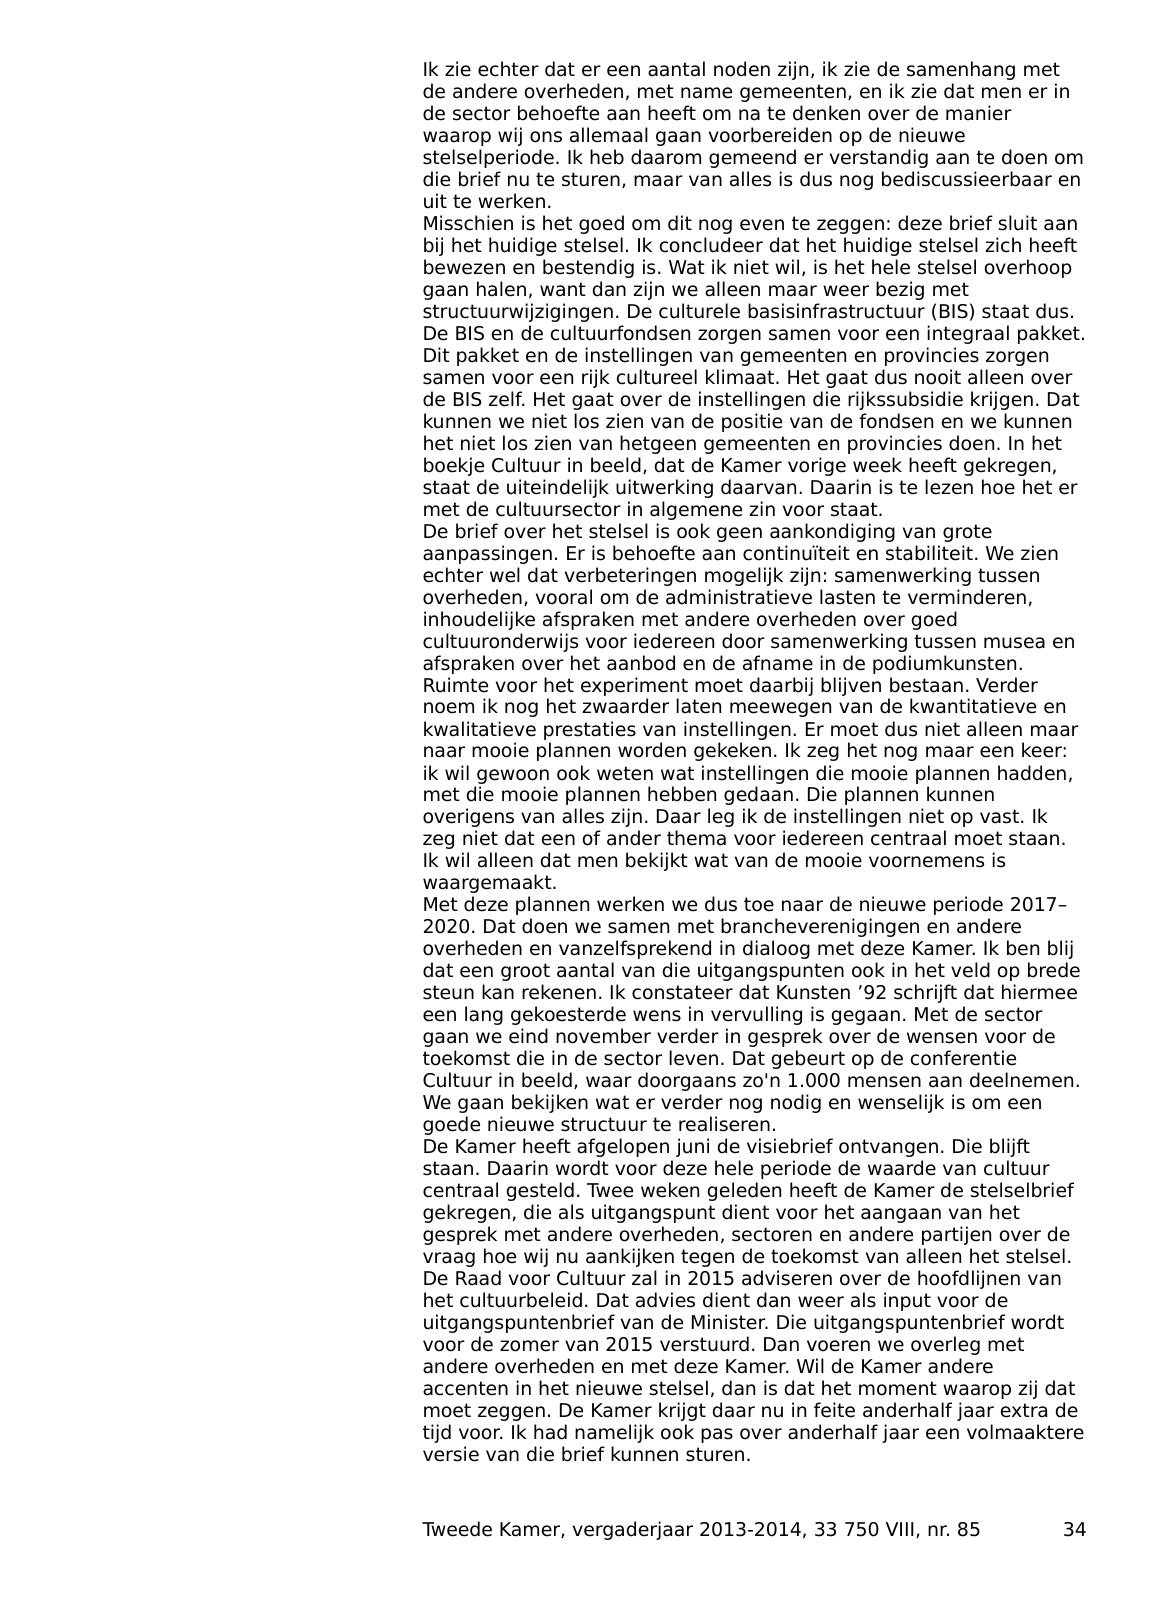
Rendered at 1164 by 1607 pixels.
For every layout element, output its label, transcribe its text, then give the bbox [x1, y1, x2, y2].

text De brief over het stelsel is ook geen aankondiging van grote aanpassingen. Er is behoefte aan continuïteit en stabiliteit. We zien echter wel dat verbeteringen mogelijk zijn: samenwerking tussen overheden, vooral om de administratieve lasten te verminderen, inhoudelijke afspraken met andere overheden over goed cultuuronderwijs voor iedereen door samenwerking tussen musea en afspraken over het aanbod en de afname in de podiumkunsten. Ruimte voor het experiment moet daarbij blijven bestaan. Verder noem ik nog het zwaarder laten meewegen van de kwantitatieve en kwalitatieve prestaties van instellingen. Er moet dus niet alleen maar naar mooie plannen worden gekeken. Ik zeg het nog maar een keer: ik wil gewoon ook weten wat instellingen die mooie plannen hadden, met die mooie plannen hebben gedaan. Die plannen kunnen overigens van alles zijn. Daar leg ik de instellingen niet op vast. Ik zeg niet dat een of ander thema voor iedereen centraal moet staan. Ik wil alleen dat men bekijkt wat van de mooie voornemens is waargemaakt. [422, 521, 1087, 894]
text Met deze plannen werken we dus toe naar de nieuwe periode 2017–2020. Dat doen we samen met brancheverenigingen en andere overheden en vanzelfsprekend in dialoog met deze Kamer. Ik ben blij dat een groot aantal van die uitgangspunten ook in het veld op brede steun kan rekenen. Ik constateer dat Kunsten ’92 schrijft dat hiermee een lang gekoesterde wens in vervulling is gegaan. Met de sector gaan we eind november verder in gesprek over de wensen voor de toekomst die in de sector leven. Dat gebeurt op de conferentie Cultuur in beeld, waar doorgaans zo'n 1.000 mensen aan deelnemen. We gaan bekijken wat er verder nog nodig en wenselijk is om een goede nieuwe structuur te realiseren. [422, 894, 1087, 1136]
text De Kamer heeft afgelopen juni de visiebrief ontvangen. Die blijft staan. Daarin wordt voor deze hele periode de waarde van cultuur centraal gesteld. Twee weken geleden heeft de Kamer de stelselbrief gekregen, die als uitgangspunt dient voor het aangaan van het gesprek met andere overheden, sectoren en andere partijen over de vraag hoe wij nu aankijken tegen de toekomst van alleen het stelsel. De Raad voor Cultuur zal in 2015 adviseren over de hoofdlijnen van het cultuurbeleid. Dat advies dient dan weer als input voor de uitgangspuntenbrief van de Minister. Die uitgangspuntenbrief wordt voor de zomer van 2015 verstuurd. Dan voeren we overleg met andere overheden en met deze Kamer. Wil de Kamer andere accenten in het nieuwe stelsel, dan is dat het moment waarop zij dat moet zeggen. De Kamer krijgt daar nu in feite anderhalf jaar extra de tijd voor. Ik had namelijk ook pas over anderhalf jaar een volmaaktere versie van die brief kunnen sturen. [422, 1136, 1087, 1466]
text Misschien is het goed om dit nog even te zeggen: deze brief sluit aan bij het huidige stelsel. Ik concludeer dat het huidige stelsel zich heeft bewezen en bestendig is. Wat ik niet wil, is het hele stelsel overhoop gaan halen, want dan zijn we alleen maar weer bezig met structuurwijzigingen. De culturele basisinfrastructuur (BIS) staat dus. De BIS en de cultuurfondsen zorgen samen voor een integraal pakket. Dit pakket en de instellingen van gemeenten en provincies zorgen samen voor een rijk cultureel klimaat. Het gaat dus nooit alleen over de BIS zelf. Het gaat over de instellingen die rijkssubsidie krijgen. Dat kunnen we niet los zien van de positie van de fondsen en we kunnen het niet los zien van hetgeen gemeenten en provincies doen. In het boekje Cultuur in beeld, dat de Kamer vorige week heeft gekregen, staat de uiteindelijk uitwerking daarvan. Daarin is te lezen hoe het er met de cultuursector in algemene zin voor staat. [422, 213, 1087, 521]
text Ik zie echter dat er een aantal noden zijn, ik zie de samenhang met de andere overheden, met name gemeenten, en ik zie dat men er in de sector behoefte aan heeft om na te denken over de manier waarop wij ons allemaal gaan voorbereiden op de nieuwe stelselperiode. Ik heb daarom gemeend er verstandig aan te doen om die brief nu te sturen, maar van alles is dus nog bediscussieerbaar en uit te werken. [422, 59, 1087, 213]
